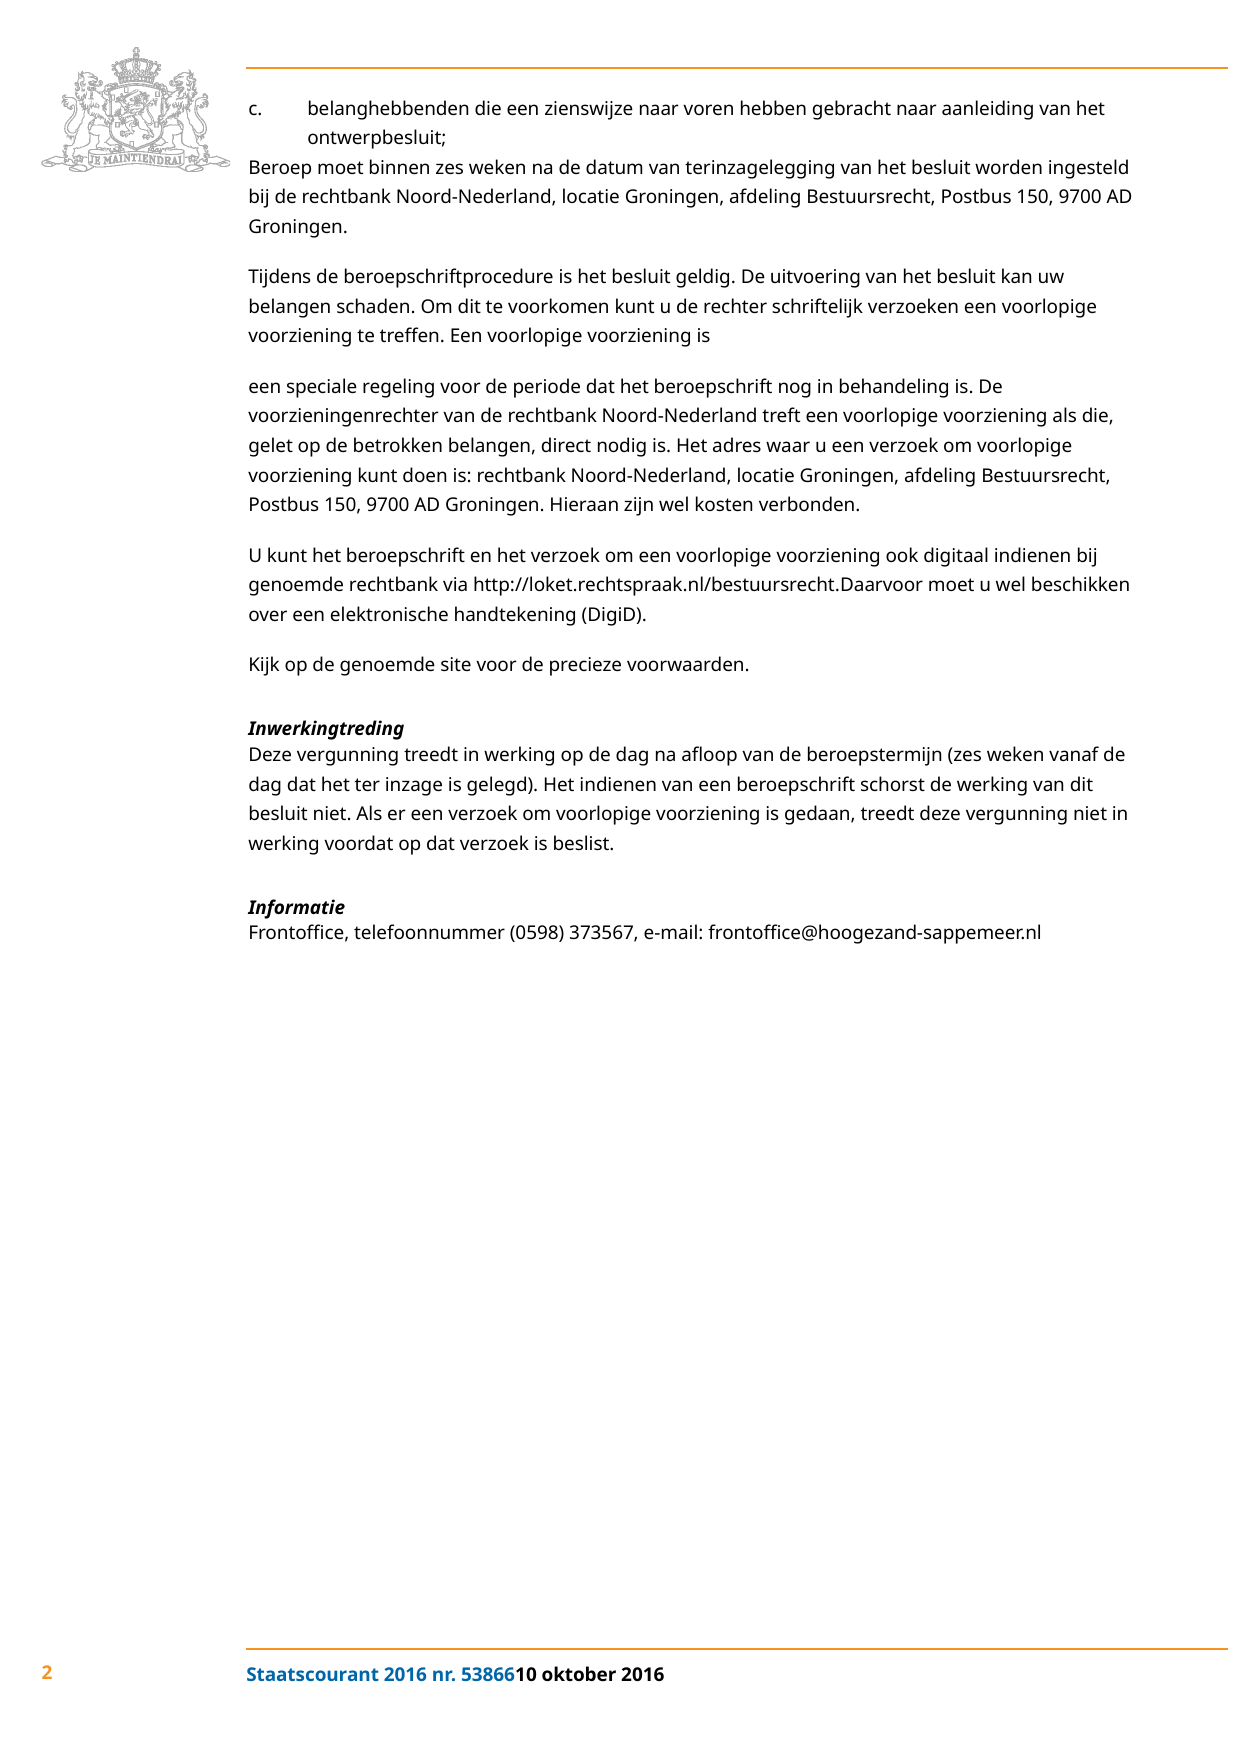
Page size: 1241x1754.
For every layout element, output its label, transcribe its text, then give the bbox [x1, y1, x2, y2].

text Tijdens de beroepschriftprocedure is het besluit geldig. De uitvoering van het besluit kan uw belangen schaden. Om dit te voorkomen kunt u de rechter schriftelijk verzoeken een voorlopige voorziening te treffen. Een voorlopige voorziening is [248, 263, 1152, 348]
text Beroep moet binnen zes weken na de datum van terinzagelegging van het besluit worden ingesteld bij de rechtbank Noord-Nederland, locatie Groningen, afdeling Bestuursrecht, Postbus 150, 9700 AD Groningen. [248, 154, 1152, 239]
text Deze vergunning treedt in werking op de dag na afloop van de beroepstermijn (zes weken vanaf de dag dat het ter inzage is gelegd). Het indienen van een beroepschrift schorst de werking van dit besluit niet. Als er een verzoek om voorlopige voorziening is gedaan, treedt deze vergunning niet in werking voordat op dat verzoek is beslist. [248, 741, 1152, 856]
text Frontoffice, telefoonnummer (0598) 373567, e-mail: frontoffice@hoogezand-sappemeer.nl [248, 919, 1152, 945]
text Inwerkingtreding [248, 715, 1152, 741]
text een speciale regeling voor de periode dat het beroepschrift nog in behandeling is. De voorzieningenrechter van de rechtbank Noord-Nederland treft een voorlopige voorziening als die, gelet op de betrokken belangen, direct nodig is. Het adres waar u een verzoek om voorlopige voorziening kunt doen is: rechtbank Noord-Nederland, locatie Groningen, afdeling Bestuursrecht, Postbus 150, 9700 AD Groningen. Hieraan zijn wel kosten verbonden. [248, 373, 1152, 517]
text Kijk op de genoemde site voor de precieze voorwaarden. [248, 651, 1152, 677]
text U kunt het beroepschrift en het verzoek om een voorlopige voorziening ook digitaal indienen bij genoemde rechtbank via http://loket.rechtspraak.nl/bestuursrecht.Daarvoor moet u wel beschikken over een elektronische handtekening (DigiD). [248, 542, 1152, 627]
text Informatie [248, 894, 1152, 919]
picture [41, 47, 231, 172]
list belanghebbenden die een zienswijze naar voren hebben gebracht naar aanleiding van het ontwerpbesluit; [248, 95, 1152, 150]
